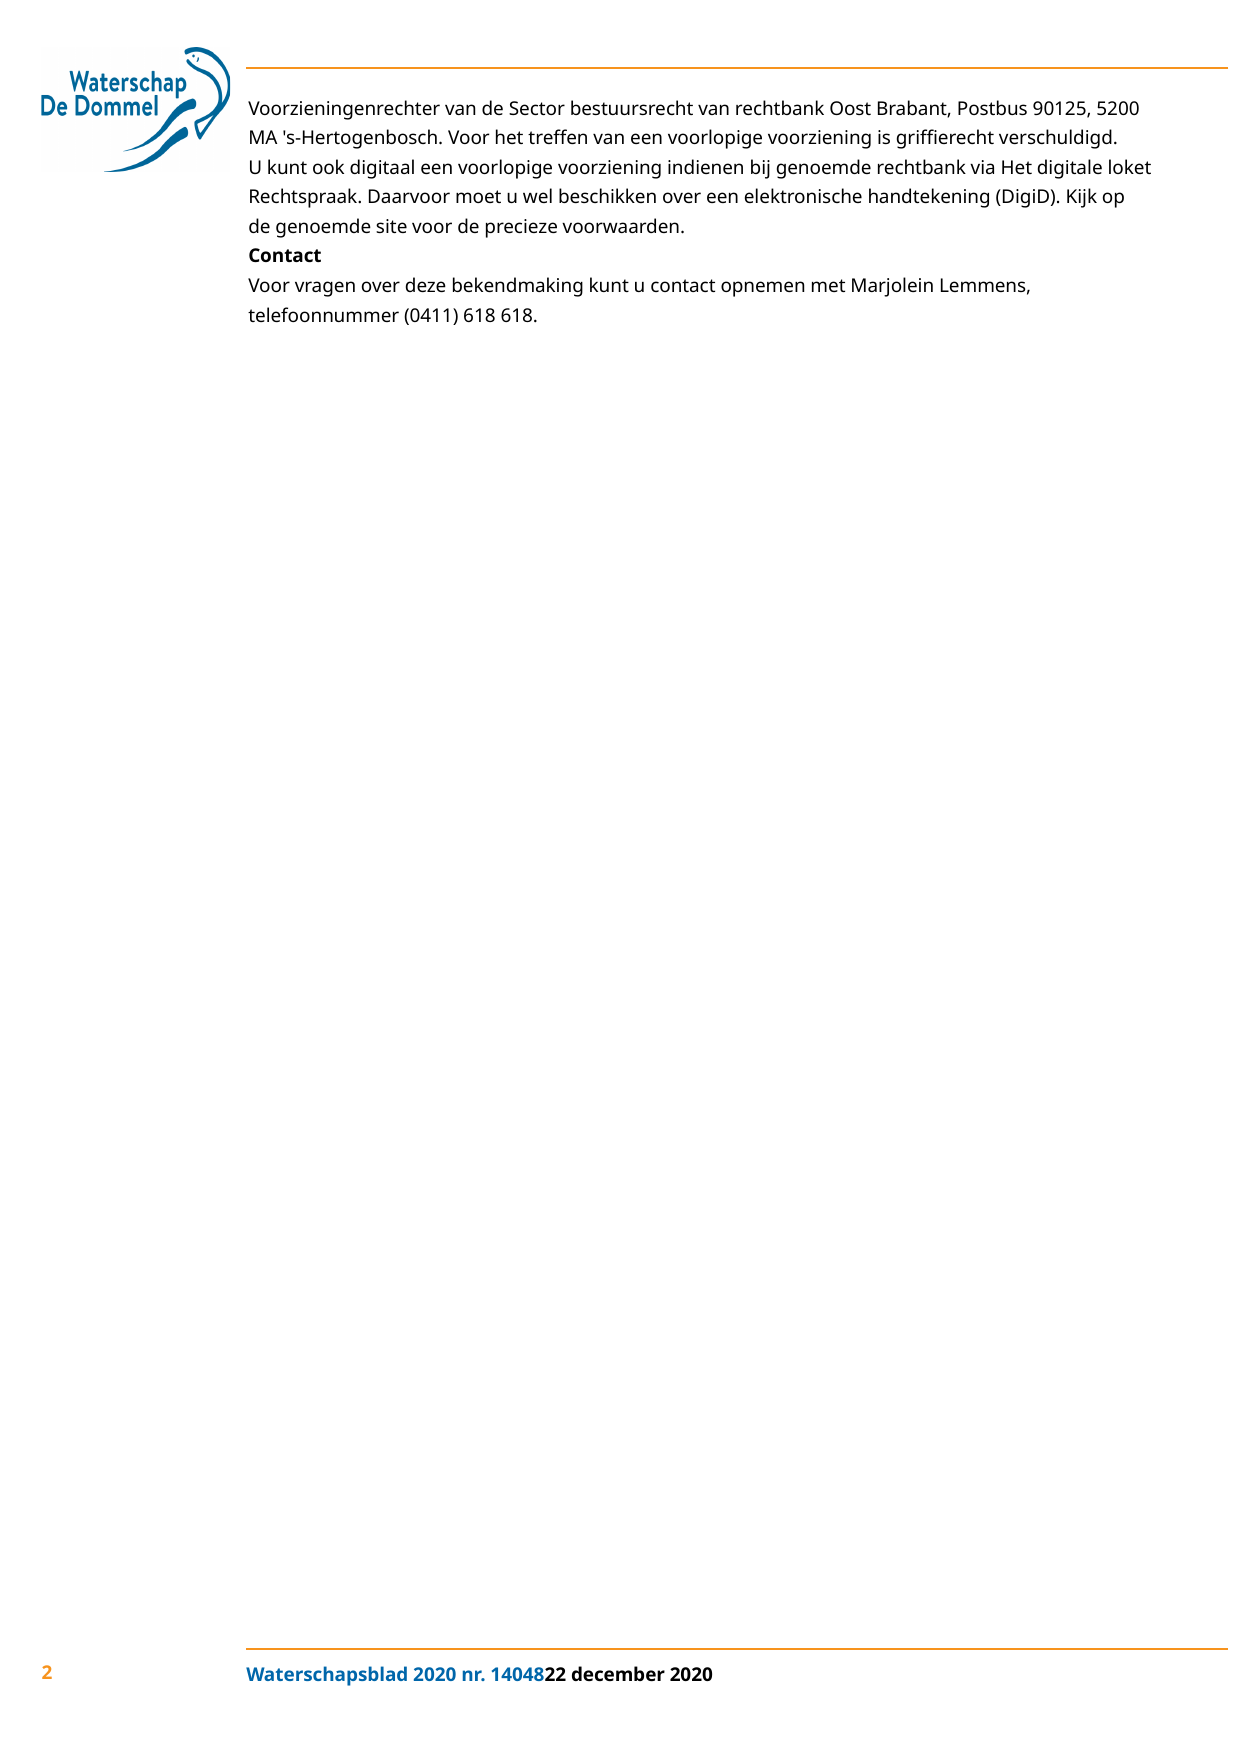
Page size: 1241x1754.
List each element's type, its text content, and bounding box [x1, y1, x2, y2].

picture [198, 118, 210, 131]
table_header [248, 331, 1152, 357]
picture [41, 47, 231, 172]
picture [204, 47, 231, 76]
table_header Voorzieningenrechter van de Sector bestuursrecht van rechtbank Oost Brabant, Postbus 90125, 5200 MA 's‑Hertogenbosch. Voor het treffen van een voorlopige voorziening is griffierecht verschuldigd. U kunt ook digitaal een voorlopige voorziening indienen bij genoemde rechtbank via Het digitale loket Rechtspraak. Daarvoor moet u wel beschikken over een elektronische handtekening (DigiD). Kijk op de genoemde site voor de precieze voorwaarden. Contact Voor vragen over deze bekendmaking kunt u contact opnemen met Marjolein Lemmens, telefoonnummer (0411) 618 618. [248, 95, 1152, 328]
picture [45, 99, 51, 111]
